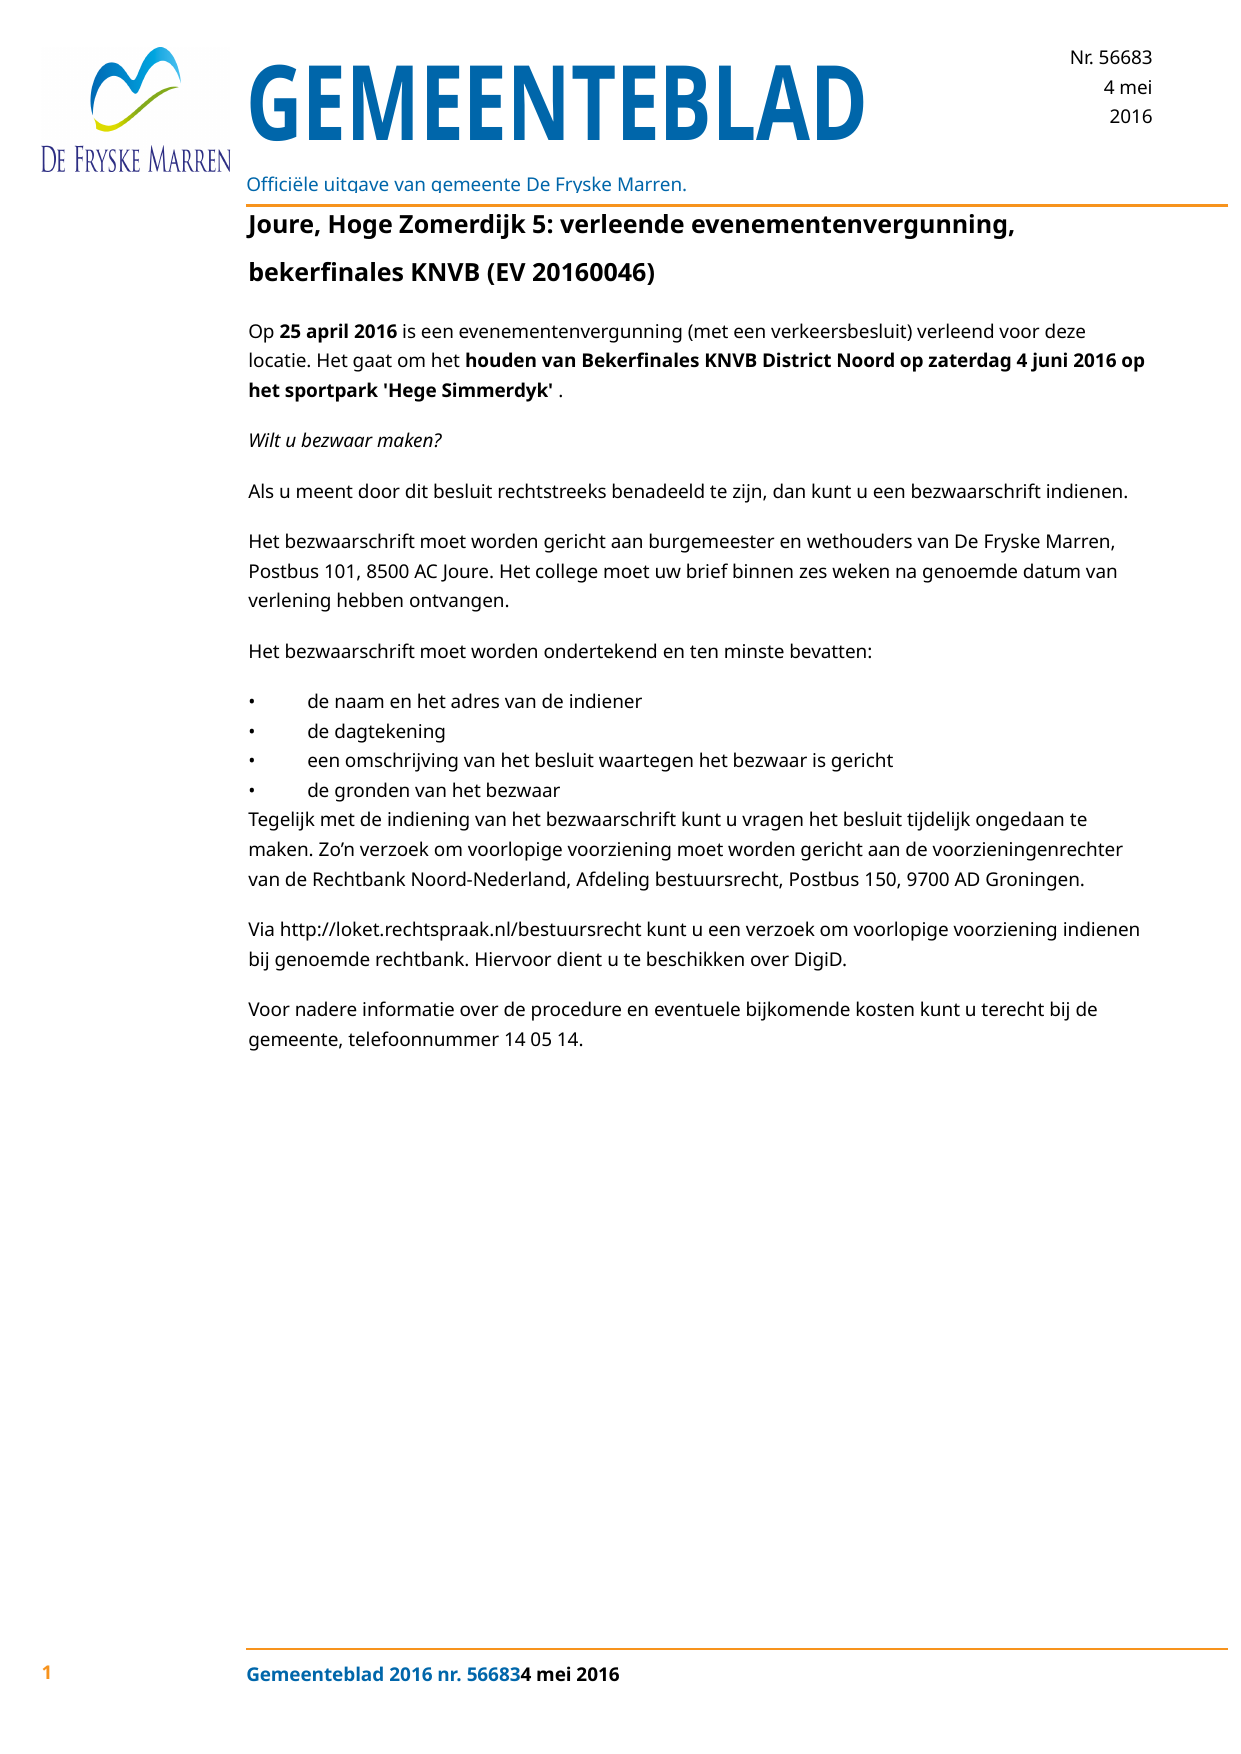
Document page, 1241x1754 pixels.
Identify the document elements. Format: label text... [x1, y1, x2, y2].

list de naam en het adres van de indiener [248, 688, 1152, 714]
text Joure, Hoge Zomerdijk 5: verleende evenementenvergunning, bekerfinales KNVB (EV 20160046) [248, 207, 1152, 288]
list een omschrijving van het besluit waartegen het bezwaar is gericht [248, 747, 1152, 773]
text Het bezwaarschrift moet worden gericht aan burgemeester en wethouders van De Fryske Marren, Postbus 101, 8500 AC Joure. Het college moet uw brief binnen zes weken na genoemde datum van verlening hebben ontvangen. [248, 528, 1152, 613]
list de gronden van het bezwaar [248, 777, 1152, 803]
list de dagtekening [248, 718, 1152, 744]
text Het bezwaarschrift moet worden ondertekend en ten minste bevatten: [248, 638, 1152, 664]
text Tegelijk met de indiening van het bezwaarschrift kunt u vragen het besluit tijdelijk ongedaan te maken. Zo’n verzoek om voorlopige voorziening moet worden gericht aan de voorzieningenrechter van de Rechtbank Noord-Nederland, Afdeling bestuursrecht, Postbus 150, 9700 AD Groningen. [248, 807, 1152, 892]
picture [41, 47, 231, 172]
text Voor nadere informatie over de procedure en eventuele bijkomende kosten kunt u terecht bij de gemeente, telefoonnummer 14 05 14. [248, 996, 1152, 1052]
text Via http://loket.rechtspraak.nl/bestuursrecht kunt u een verzoek om voorlopige voorziening indienen bij genoemde rechtbank. Hiervoor dient u te beschikken over DigiD. [248, 916, 1152, 972]
text Als u meent door dit besluit rechtstreeks benadeeld te zijn, dan kunt u een bezwaarschrift indienen. [248, 478, 1152, 504]
text Op 25 april 2016 is een evenementenvergunning (met een verkeersbesluit) verleend voor deze locatie. Het gaat om het houden van Bekerfinales KNVB District Noord op zaterdag 4 juni 2016 op het sportpark 'Hege Simmerdyk' . [248, 318, 1152, 403]
text Wilt u bezwaar maken? [248, 427, 1152, 453]
